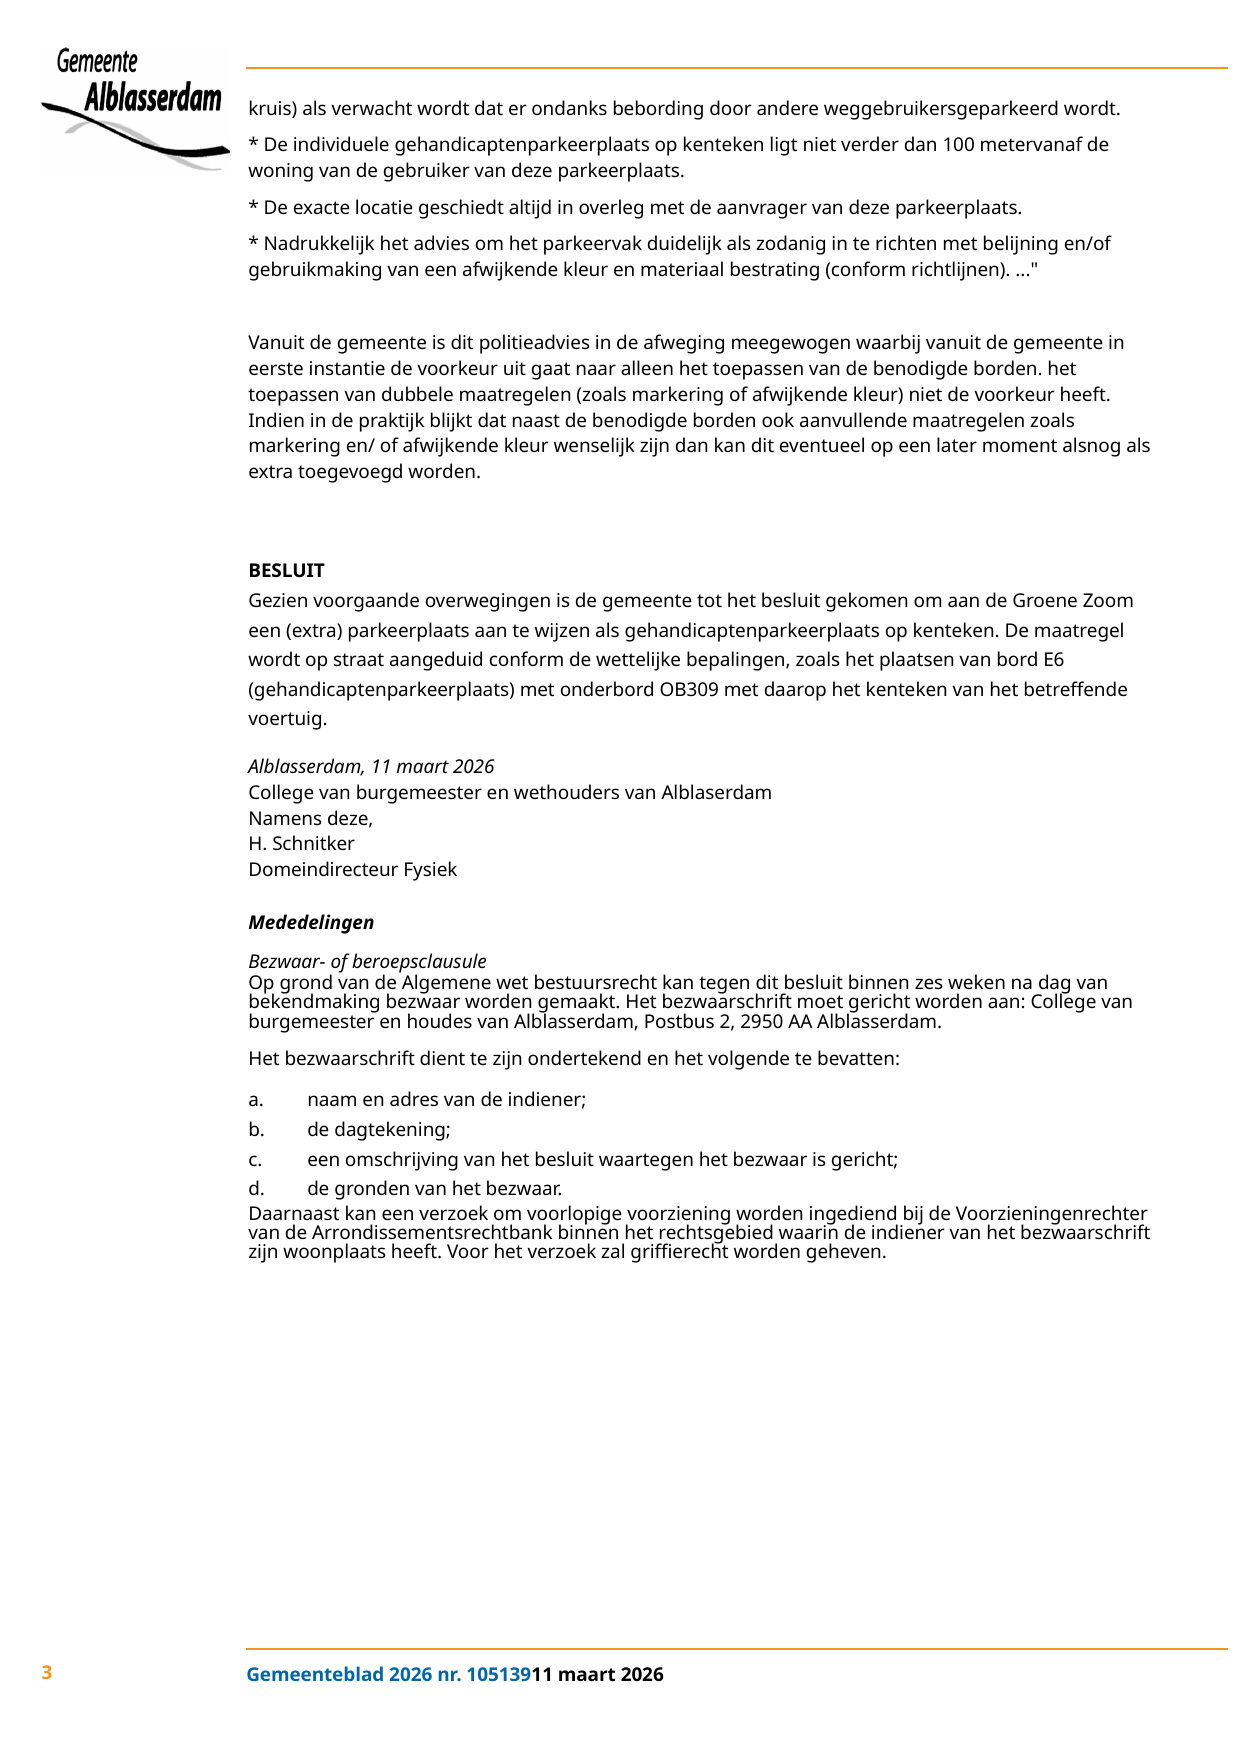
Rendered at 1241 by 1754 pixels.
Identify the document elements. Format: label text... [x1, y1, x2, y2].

text Het bezwaarschrift dient te zijn ondertekend en het volgende te bevatten: [248, 1050, 1152, 1069]
text Alblasserdam, 11 maart 2026 [248, 753, 1152, 779]
list naam en adres van de indiener; [248, 1087, 1152, 1112]
text College van burgemeester en wethouders van Alblaserdam [248, 779, 1152, 805]
picture [41, 47, 231, 172]
text Vanuit de gemeente is dit politieadvies in de afweging meegewogen waarbij vanuit de gemeente in eerste instantie de voorkeur uit gaat naar alleen het toepassen van de benodigde borden. het toepassen van dubbele maatregelen (zoals markering of afwijkende kleur) niet de voorkeur heeft. Indien in de praktijk blijkt dat naast de benodigde borden ook aanvullende maatregelen zoals markering en/ of afwijkende kleur wenselijk zijn dan kan dit eventueel op een later moment alsnog als extra toegevoegd worden. [248, 329, 1152, 484]
text Domeindirecteur Fysiek [248, 856, 1152, 882]
text kruis) als verwacht wordt dat er ondanks bebording door andere weggebruikersgeparkeerd wordt. [248, 95, 1152, 121]
text Bezwaar- of beroepsclausule [248, 948, 1152, 974]
text Gezien voorgaande overwegingen is de gemeente tot het besluit gekomen om aan de Groene Zoom een (extra) parkeerplaats aan te wijzen als gehandicaptenparkeerplaats op kenteken. De maatregel wordt op straat aangeduid conform de wettelijke bepalingen, zoals het plaatsen van bord E6 (gehandicaptenparkeerplaats) met onderbord OB309 met daarop het kenteken van het betreffende voertuig. [248, 587, 1152, 731]
text Daarnaast kan een verzoek om voorlopige voorziening worden ingediend bij de Voorzieningenrechter van de Arrondissementsrechtbank binnen het rechtsgebied waarin de indiener van het bezwaarschrift zijn woonplaats heeft. Voor het verzoek zal griffierecht worden geheven. [248, 1205, 1152, 1263]
list de gronden van het bezwaar. [248, 1175, 1152, 1201]
text * De exacte locatie geschiedt altijd in overleg met de aanvrager van deze parkeerplaats. [248, 194, 1152, 219]
text H. Schnitker [248, 831, 1152, 856]
text * De individuele gehandicaptenparkeerplaats op kenteken ligt niet verder dan 100 metervanaf de woning van de gebruiker van deze parkeerplaats. [248, 131, 1152, 183]
list de dagtekening; [248, 1116, 1152, 1142]
text Namens deze, [248, 805, 1152, 831]
text BESLUIT [248, 558, 1152, 583]
list een omschrijving van het besluit waartegen het bezwaar is gericht; [248, 1146, 1152, 1172]
text Op grond van de Algemene wet bestuursrecht kan tegen dit besluit binnen zes weken na dag van bekendmaking bezwaar worden gemaakt. Het bezwaarschrift moet gericht worden aan: College van burgemeester en houdes van Alblasserdam, Postbus 2, 2950 AA Alblasserdam. [248, 974, 1152, 1032]
text * Nadrukkelijk het advies om het parkeervak duidelijk als zodanig in te richten met belijning en/of gebruikmaking van een afwijkende kleur en materiaal bestrating (conform richtlijnen). ..." [248, 231, 1152, 282]
text Mededelingen [248, 909, 1152, 935]
